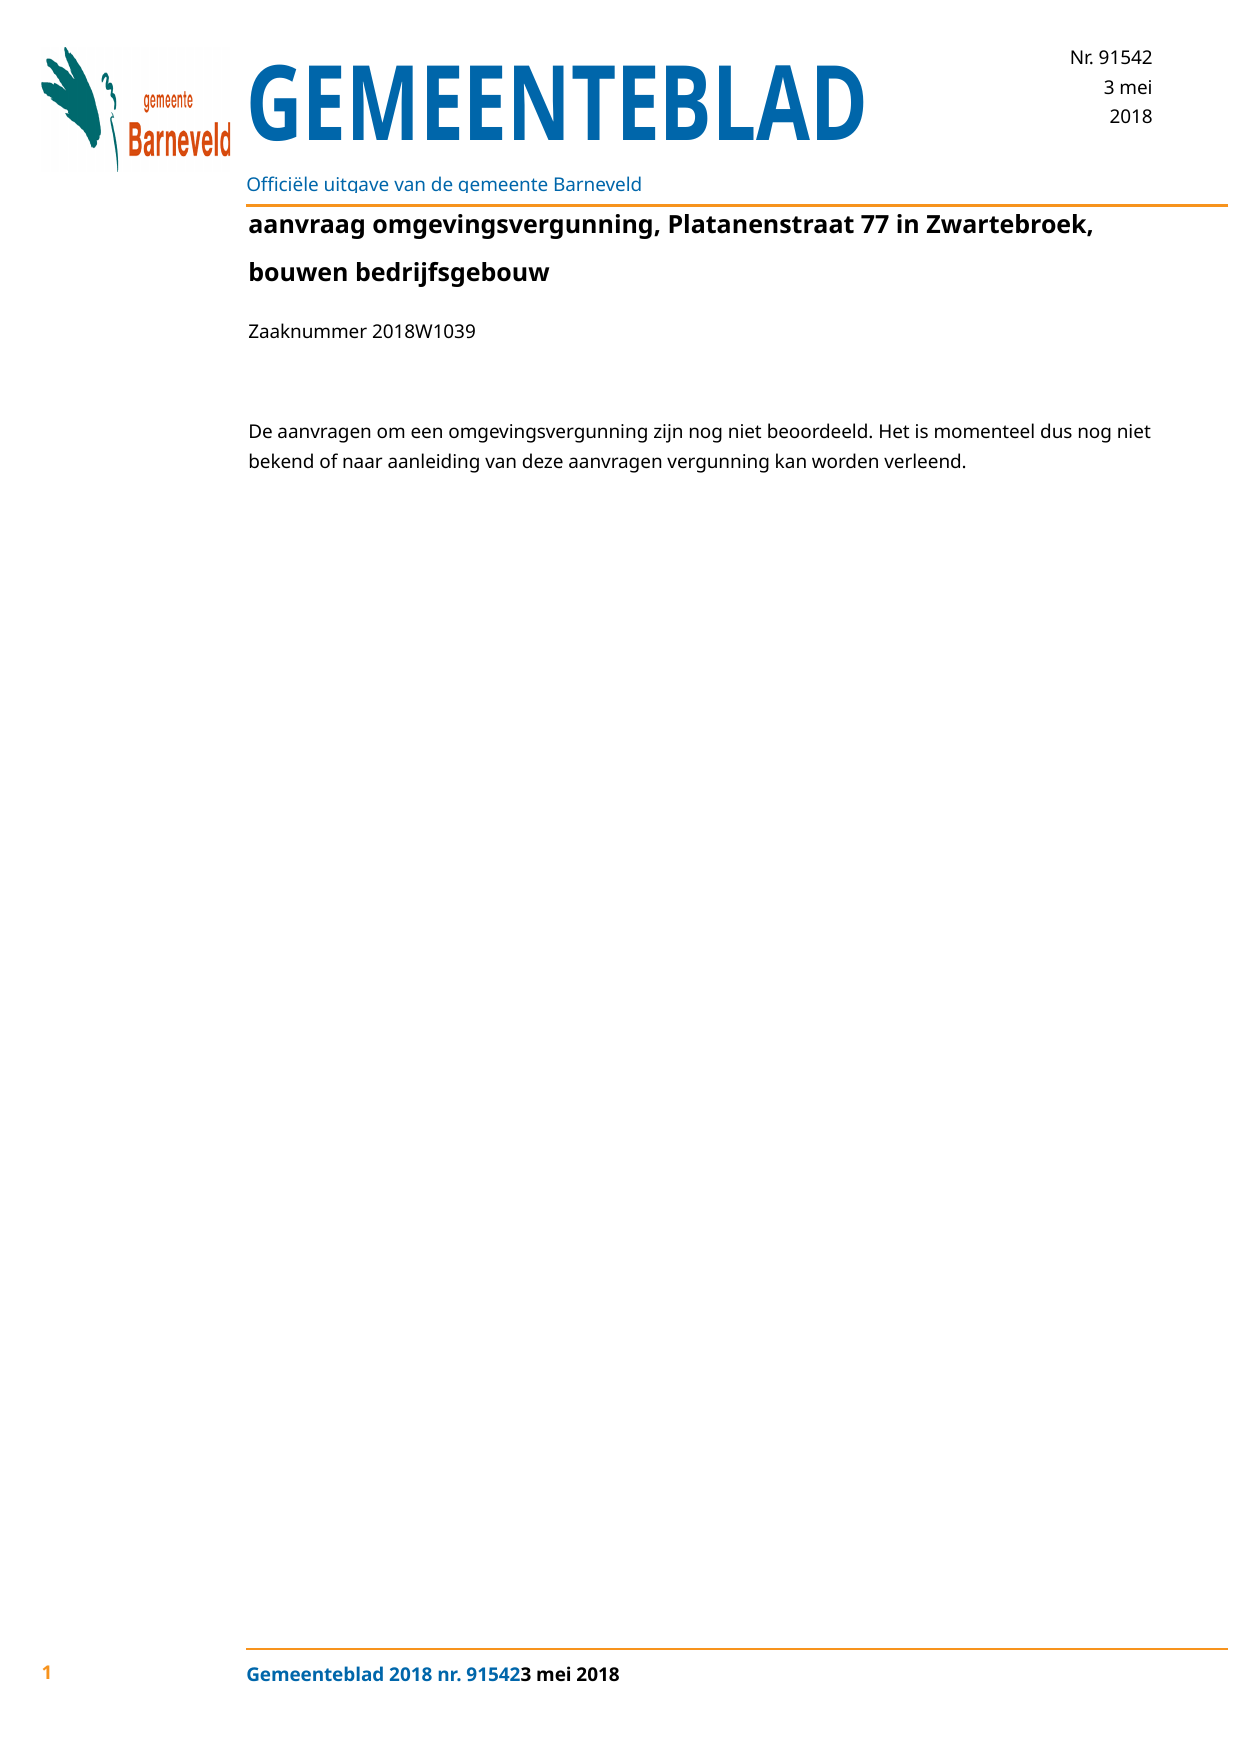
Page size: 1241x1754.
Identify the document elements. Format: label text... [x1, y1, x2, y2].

text Zaaknummer 2018W1039 [248, 318, 1152, 344]
text aanvraag omgevingsvergunning, Platanenstraat 77 in Zwartebroek, bouwen bedrijfsgebouw [248, 207, 1152, 288]
picture [41, 47, 231, 172]
text De aanvragen om een omgevingsvergunning zijn nog niet beoordeeld. Het is momenteel dus nog niet bekend of naar aanleiding van deze aanvragen vergunning kan worden verleend. [248, 419, 1152, 474]
